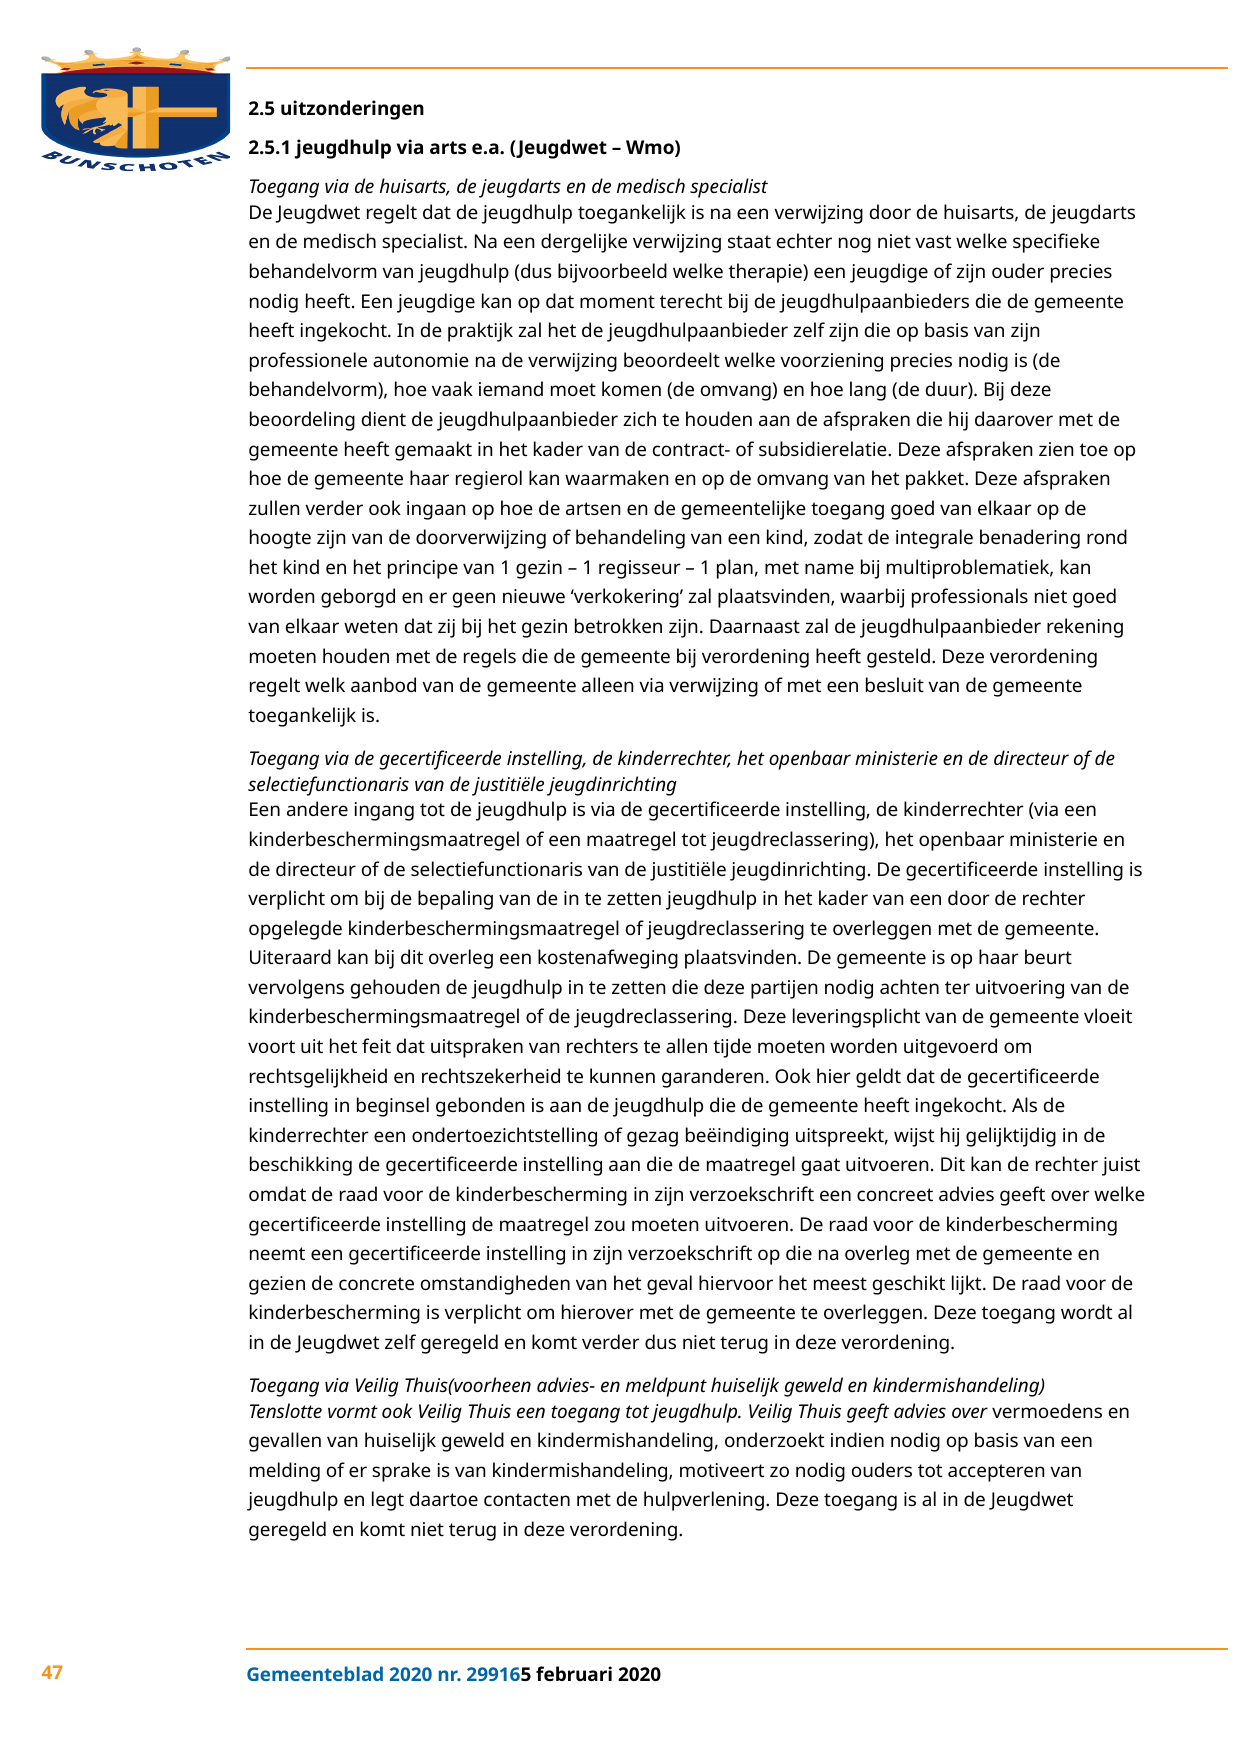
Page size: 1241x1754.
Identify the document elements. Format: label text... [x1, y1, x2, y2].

text 2.5.1 jeugdhulp via arts e.a. (Jeugdwet – Wmo) [248, 134, 1152, 160]
text Tenslotte vormt ook Veilig Thuis een toegang tot jeugdhulp. Veilig Thuis geeft advies over vermoedens en gevallen van huiselijk geweld en kindermishandeling, onderzoekt indien nodig op basis van een melding of er sprake is van kindermishandeling, motiveert zo nodig ouders tot accepteren van jeugdhulp en legt daartoe contacten met de hulpverlening. Deze toegang is al in de Jeugdwet geregeld en komt niet terug in deze verordening. [248, 1398, 1152, 1542]
text Toegang via de huisarts, de jeugdarts en de medisch specialist [248, 173, 1152, 199]
text Toegang via Veilig Thuis(voorheen advies- en meldpunt huiselijk geweld en kindermishandeling) [248, 1372, 1152, 1398]
text De Jeugdwet regelt dat de jeugdhulp toegankelijk is na een verwijzing door de huisarts, de jeugdarts en de medisch specialist. Na een dergelijke verwijzing staat echter nog niet vast welke specifieke behandelvorm van jeugdhulp (dus bijvoorbeeld welke therapie) een jeugdige of zijn ouder precies nodig heeft. Een jeugdige kan op dat moment terecht bij de jeugdhulpaanbieders die de gemeente heeft ingekocht. In de praktijk zal het de jeugdhulpaanbieder zelf zijn die op basis van zijn professionele autonomie na de verwijzing beoordeelt welke voorziening precies nodig is (de behandelvorm), hoe vaak iemand moet komen (de omvang) en hoe lang (de duur). Bij deze beoordeling dient de jeugdhulpaanbieder zich te houden aan de afspraken die hij daarover met de gemeente heeft gemaakt in het kader van de contract- of subsidierelatie. Deze afspraken zien toe op hoe de gemeente haar regierol kan waarmaken en op de omvang van het pakket. Deze afspraken zullen verder ook ingaan op hoe de artsen en de gemeentelijke toegang goed van elkaar op de hoogte zijn van de doorverwijzing of behandeling van een kind, zodat de integrale benadering rond het kind en het principe van 1 gezin – 1 regisseur – 1 plan, met name bij multiproblematiek, kan worden geborgd en er geen nieuwe ‘verkokering’ zal plaatsvinden, waarbij professionals niet goed van elkaar weten dat zij bij het gezin betrokken zijn. Daarnaast zal de jeugdhulpaanbieder rekening moeten houden met de regels die de gemeente bij verordening heeft gesteld. Deze verordening regelt welk aanbod van de gemeente alleen via verwijzing of met een besluit van de gemeente toegankelijk is. [248, 199, 1152, 728]
text Toegang via de gecertificeerde instelling, de kinderrechter, het openbaar ministerie en de directeur of de selectiefunctionaris van de justitiële jeugdinrichting [248, 745, 1152, 797]
picture [41, 47, 231, 172]
text Een andere ingang tot de jeugdhulp is via de gecertificeerde instelling, de kinderrechter (via een kinderbeschermingsmaatregel of een maatregel tot jeugdreclassering), het openbaar ministerie en de directeur of de selectiefunctionaris van de justitiële jeugdinrichting. De gecertificeerde instelling is verplicht om bij de bepaling van de in te zetten jeugdhulp in het kader van een door de rechter opgelegde kinderbeschermingsmaatregel of jeugdreclassering te overleggen met de gemeente. Uiteraard kan bij dit overleg een kostenafweging plaatsvinden. De gemeente is op haar beurt vervolgens gehouden de jeugdhulp in te zetten die deze partijen nodig achten ter uitvoering van de kinderbeschermingsmaatregel of de jeugdreclassering. Deze leveringsplicht van de gemeente vloeit voort uit het feit dat uitspraken van rechters te allen tijde moeten worden uitgevoerd om rechtsgelijkheid en rechtszekerheid te kunnen garanderen. Ook hier geldt dat de gecertificeerde instelling in beginsel gebonden is aan de jeugdhulp die de gemeente heeft ingekocht. Als de kinderrechter een ondertoezichtstelling of gezag beëindiging uitspreekt, wijst hij gelijktijdig in de beschikking de gecertificeerde instelling aan die de maatregel gaat uitvoeren. Dit kan de rechter juist omdat de raad voor de kinderbescherming in zijn verzoekschrift een concreet advies geeft over welke gecertificeerde instelling de maatregel zou moeten uitvoeren. De raad voor de kinderbescherming neemt een gecertificeerde instelling in zijn verzoekschrift op die na overleg met de gemeente en gezien de concrete omstandigheden van het geval hiervoor het meest geschikt lijkt. De raad voor de kinderbescherming is verplicht om hierover met de gemeente te overleggen. Deze toegang wordt al in de Jeugdwet zelf geregeld en komt verder dus niet terug in deze verordening. [248, 797, 1152, 1355]
text 2.5 uitzonderingen [248, 95, 1152, 121]
